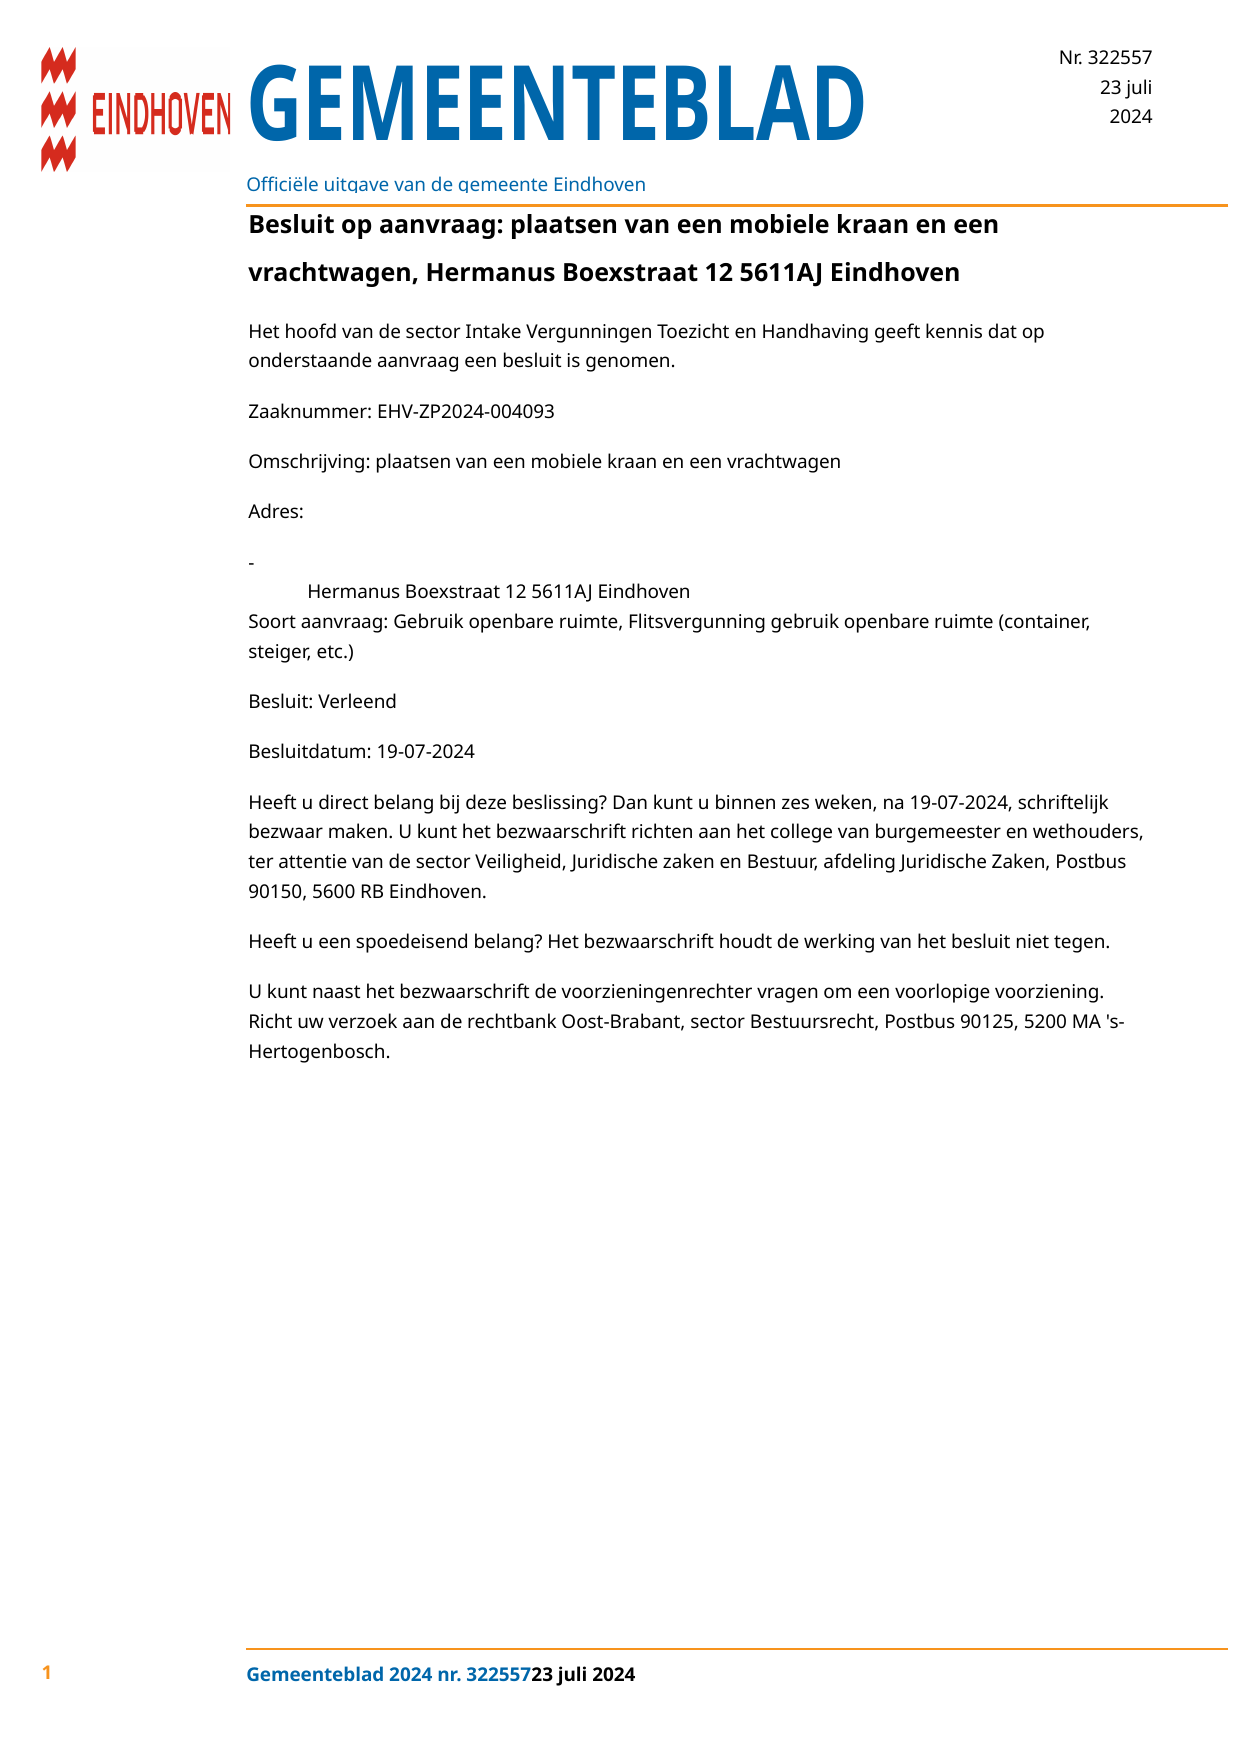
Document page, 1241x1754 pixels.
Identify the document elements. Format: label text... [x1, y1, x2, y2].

text Omschrijving: plaatsen van een mobiele kraan en een vrachtwagen [248, 448, 1152, 474]
text U kunt naast het bezwaarschrift de voorzieningenrechter vragen om een voorlopige voorziening. Richt uw verzoek aan de rechtbank Oost-Brabant, sector Bestuursrecht, Postbus 90125, 5200 MA 's-Hertogenbosch. [248, 979, 1152, 1064]
picture [41, 47, 231, 172]
text Soort aanvraag: Gebruik openbare ruimte, Flitsvergunning gebruik openbare ruimte (container, steiger, etc.) [248, 608, 1152, 664]
text Adres: [248, 499, 1152, 524]
text Heeft u direct belang bij deze beslissing? Dan kunt u binnen zes weken, na 19-07-2024, schriftelijk bezwaar maken. U kunt het bezwaarschrift richten aan het college van burgemeester en wethouders, ter attentie van de sector Veiligheid, Juridische zaken en Bestuur, afdeling Juridische Zaken, Postbus 90150, 5600 RB Eindhoven. [248, 789, 1152, 904]
text Het hoofd van de sector Intake Vergunningen Toezicht en Handhaving geeft kennis dat op onderstaande aanvraag een besluit is genomen. [248, 318, 1152, 373]
text Zaaknummer: EHV-ZP2024-004093 [248, 398, 1152, 424]
text Heeft u een spoedeisend belang? Het bezwaarschrift houdt de werking van het besluit niet tegen. [248, 928, 1152, 954]
text Besluit: Verleend [248, 688, 1152, 714]
text Besluit op aanvraag: plaatsen van een mobiele kraan en een vrachtwagen, Hermanus Boexstraat 12 5611AJ Eindhoven [248, 207, 1152, 288]
list Hermanus Boexstraat 12 5611AJ Eindhoven [248, 579, 1152, 604]
text Besluitdatum: 19-07-2024 [248, 739, 1152, 764]
